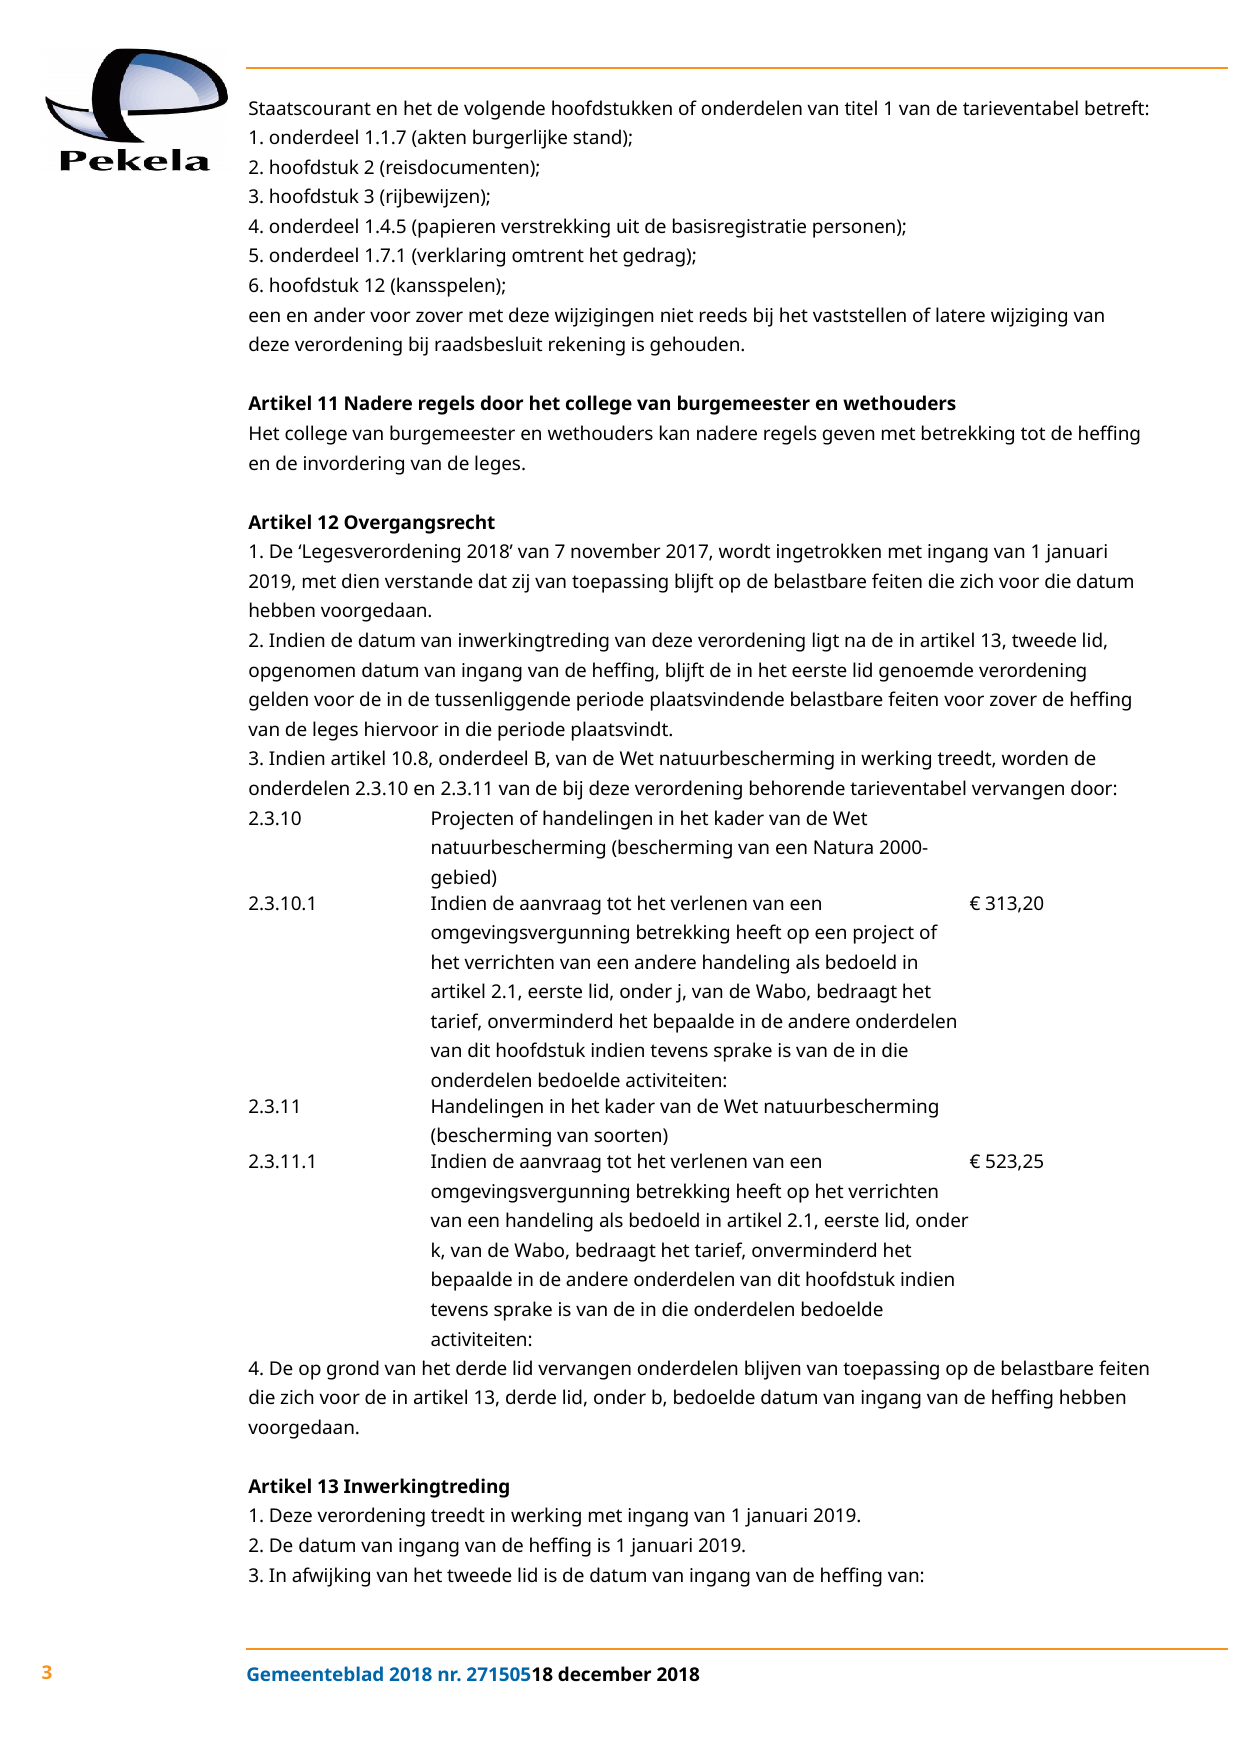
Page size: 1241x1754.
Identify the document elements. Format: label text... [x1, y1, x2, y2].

text Artikel 11 Nadere regels door het college van burgemeester en wethouders [248, 391, 1152, 416]
table_cell Handelingen in het kader van de Wet natuurbescherming (bescherming van soorten) [430, 1093, 969, 1148]
text 2. hoofdstuk 2 (reisdocumenten); [248, 154, 1152, 180]
text 3. Indien artikel 10.8, onderdeel B, van de Wet natuurbescherming in werking treedt, worden de onderdelen 2.3.10 en 2.3.11 van de bij deze verordening behorende tarieventabel vervangen door: [248, 746, 1152, 801]
table_cell Indien de aanvraag tot het verlenen van een omgevingsvergunning betrekking heeft op een project of het verrichten van een andere handeling als bedoeld in artikel 2.1, eerste lid, onder j, van de Wabo, bedraagt het tarief, onverminderd het bepaalde in de andere onderdelen van dit hoofdstuk indien tevens sprake is van de in die onderdelen bedoelde activiteiten: [430, 890, 969, 1093]
text Het college van burgemeester en wethouders kan nadere regels geven met betrekking tot de heffing en de invordering van de leges. [248, 420, 1152, 476]
table_cell 2.3.11.1 [248, 1148, 430, 1352]
table_cell € 523,25 [969, 1148, 1152, 1352]
text Artikel 13 Inwerkingtreding [248, 1473, 1152, 1499]
table_cell Indien de aanvraag tot het verlenen van een omgevingsvergunning betrekking heeft op het verrichten van een handeling als bedoeld in artikel 2.1, eerste lid, onder k, van de Wabo, bedraagt het tarief, onverminderd het bepaalde in de andere onderdelen van dit hoofdstuk indien tevens sprake is van de in die onderdelen bedoelde activiteiten: [430, 1148, 969, 1352]
table_cell [969, 1093, 1152, 1148]
table_cell 2.3.10.1 [248, 890, 430, 1093]
table_header [969, 805, 1152, 890]
text 1. onderdeel 1.1.7 (akten burgerlijke stand); [248, 124, 1152, 150]
text Staatscourant en het de volgende hoofdstukken of onderdelen van titel 1 van de tarieventabel betreft: [248, 95, 1152, 121]
table_cell 2.3.11 [248, 1093, 430, 1148]
picture [41, 47, 231, 172]
text 2. De datum van ingang van de heffing is 1 januari 2019. [248, 1532, 1152, 1558]
table_header 2.3.10 [248, 805, 430, 890]
text 4. onderdeel 1.4.5 (papieren verstrekking uit de basisregistratie personen); [248, 213, 1152, 239]
table_cell € 313,20 [969, 890, 1152, 1093]
text 6. hoofdstuk 12 (kansspelen); [248, 272, 1152, 298]
table_header Projecten of handelingen in het kader van de Wet natuurbescherming (bescherming van een Natura 2000-gebied) [430, 805, 969, 890]
text 1. Deze verordening treedt in werking met ingang van 1 januari 2019. [248, 1503, 1152, 1528]
text 1. De ‘Legesverordening 2018’ van 7 november 2017, wordt ingetrokken met ingang van 1 januari 2019, met dien verstande dat zij van toepassing blijft op de belastbare feiten die zich voor die datum hebben voorgedaan. [248, 538, 1152, 623]
text 3. hoofdstuk 3 (rijbewijzen); [248, 183, 1152, 209]
text een en ander voor zover met deze wijzigingen niet reeds bij het vaststellen of latere wijziging van deze verordening bij raadsbesluit rekening is gehouden. [248, 302, 1152, 357]
text 2. Indien de datum van inwerkingtreding van deze verordening ligt na de in artikel 13, tweede lid, opgenomen datum van ingang van de heffing, blijft de in het eerste lid genoemde verordening gelden voor de in de tussenliggende periode plaatsvindende belastbare feiten voor zover de heffing van de leges hiervoor in die periode plaatsvindt. [248, 627, 1152, 742]
text 4. De op grond van het derde lid vervangen onderdelen blijven van toepassing op de belastbare feiten die zich voor de in artikel 13, derde lid, onder b, bedoelde datum van ingang van de heffing hebben voorgedaan. [248, 1355, 1152, 1440]
text 5. onderdeel 1.7.1 (verklaring omtrent het gedrag); [248, 243, 1152, 268]
text Artikel 12 Overgangsrecht [248, 509, 1152, 535]
text 3. In afwijking van het tweede lid is de datum van ingang van de heffing van: [248, 1562, 1152, 1588]
